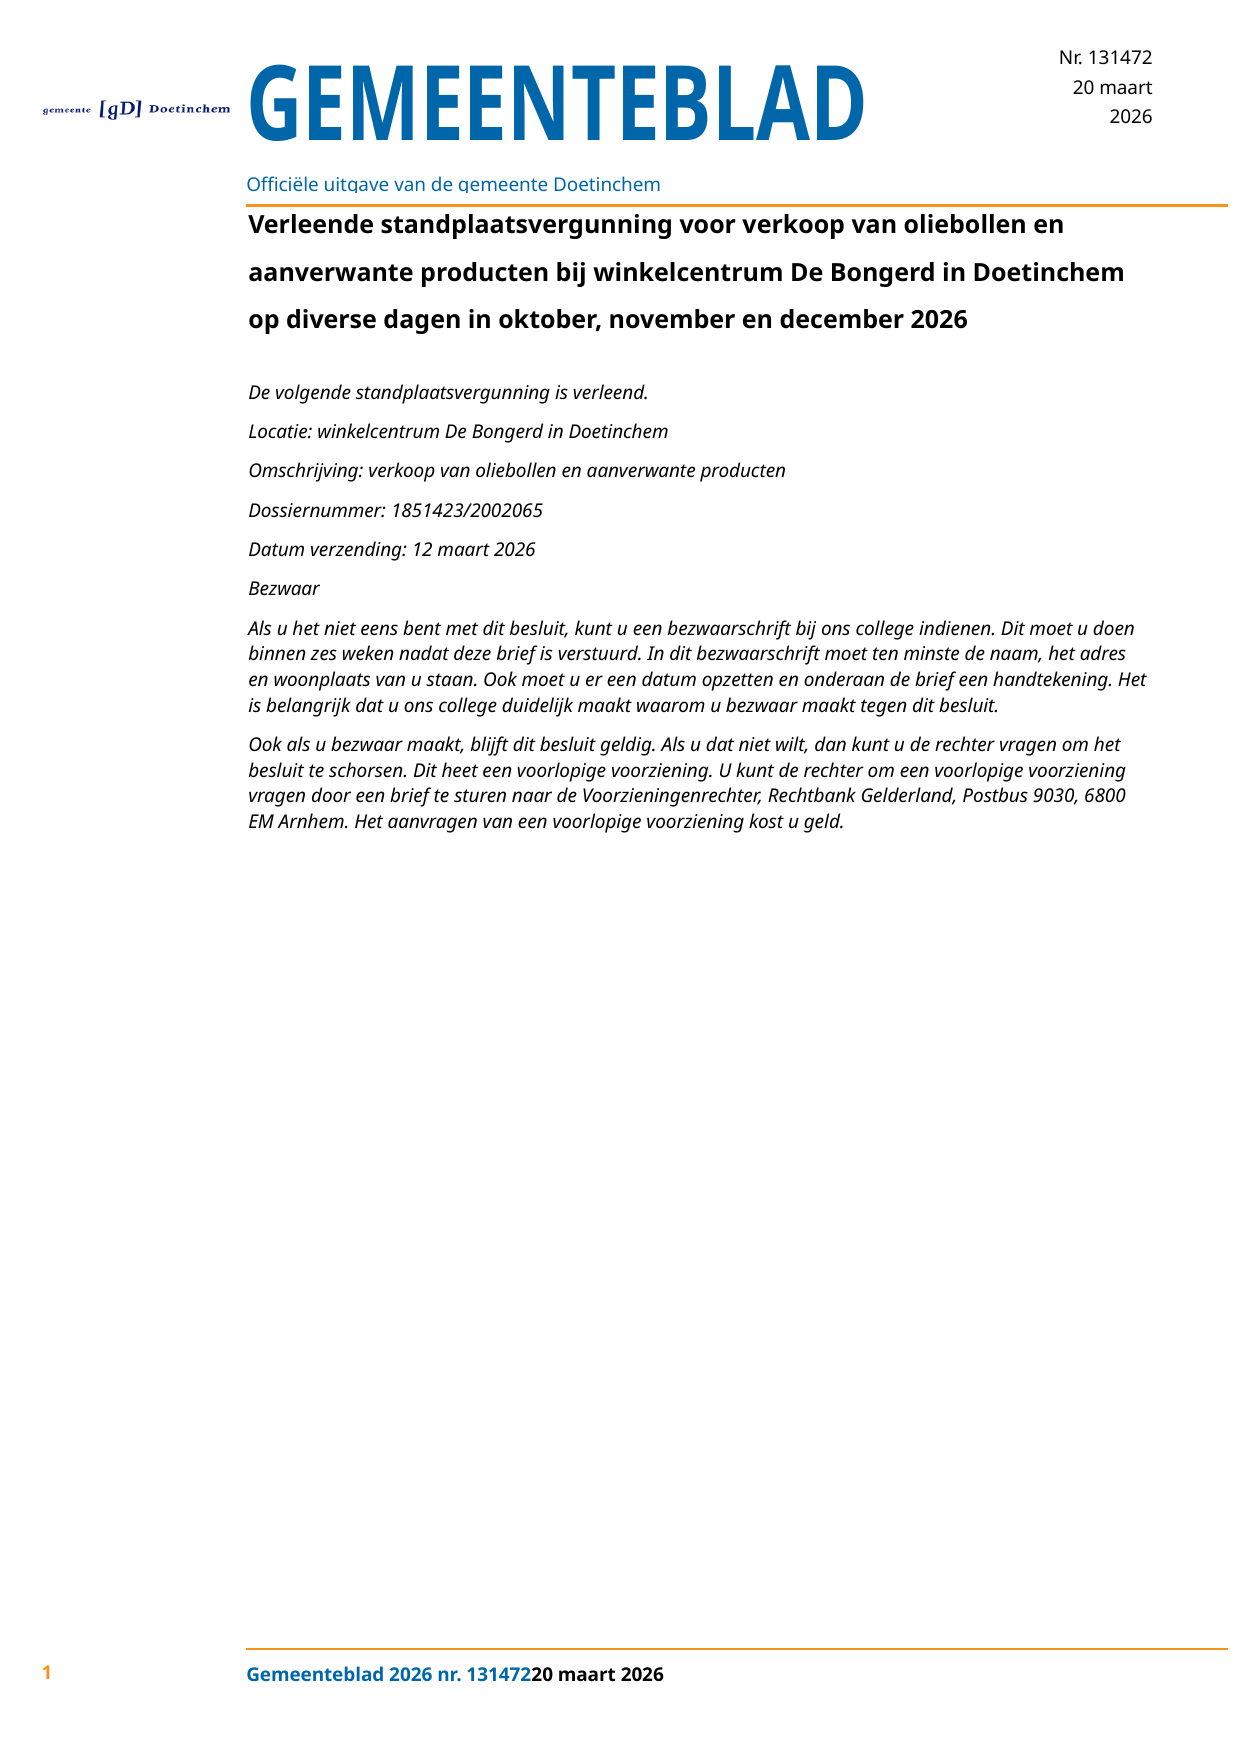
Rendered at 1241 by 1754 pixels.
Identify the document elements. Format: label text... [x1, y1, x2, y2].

text Verleende standplaatsvergunning voor verkoop van oliebollen en aanverwante producten bij winkelcentrum De Bongerd in Doetinchem op diverse dagen in oktober, november en december 2026 [248, 207, 1152, 336]
text Omschrijving: verkoop van oliebollen en aanverwante producten [248, 458, 1152, 483]
text De volgende standplaatsvergunning is verleend. [248, 379, 1152, 405]
picture [41, 47, 231, 172]
text Locatie: winkelcentrum De Bongerd in Doetinchem [248, 418, 1152, 444]
text Ook als u bezwaar maakt, blijft dit besluit geldig. Als u dat niet wilt, dan kunt u de rechter vragen om het besluit te schorsen. Dit heet een voorlopige voorziening. U kunt de rechter om een voorlopige voorziening vragen door een brief te sturen naar de Voorzieningenrechter, Rechtbank Gelderland, Postbus 9030, 6800 EM Arnhem. Het aanvragen van een voorlopige voorziening kost u geld. [248, 731, 1152, 834]
text Bezwaar [248, 575, 1152, 601]
text Als u het niet eens bent met dit besluit, kunt u een bezwaarschrift bij ons college indienen. Dit moet u doen binnen zes weken nadat deze brief is verstuurd. In dit bezwaarschrift moet ten minste de naam, het adres en woonplaats van u staan. Ook moet u er een datum opzetten en onderaan de brief een handtekening. Het is belangrijk dat u ons college duidelijk maakt waarom u bezwaar maakt tegen dit besluit. [248, 615, 1152, 718]
text Dossiernummer: 1851423/2002065 [248, 497, 1152, 523]
text Datum verzending: 12 maart 2026 [248, 536, 1152, 562]
